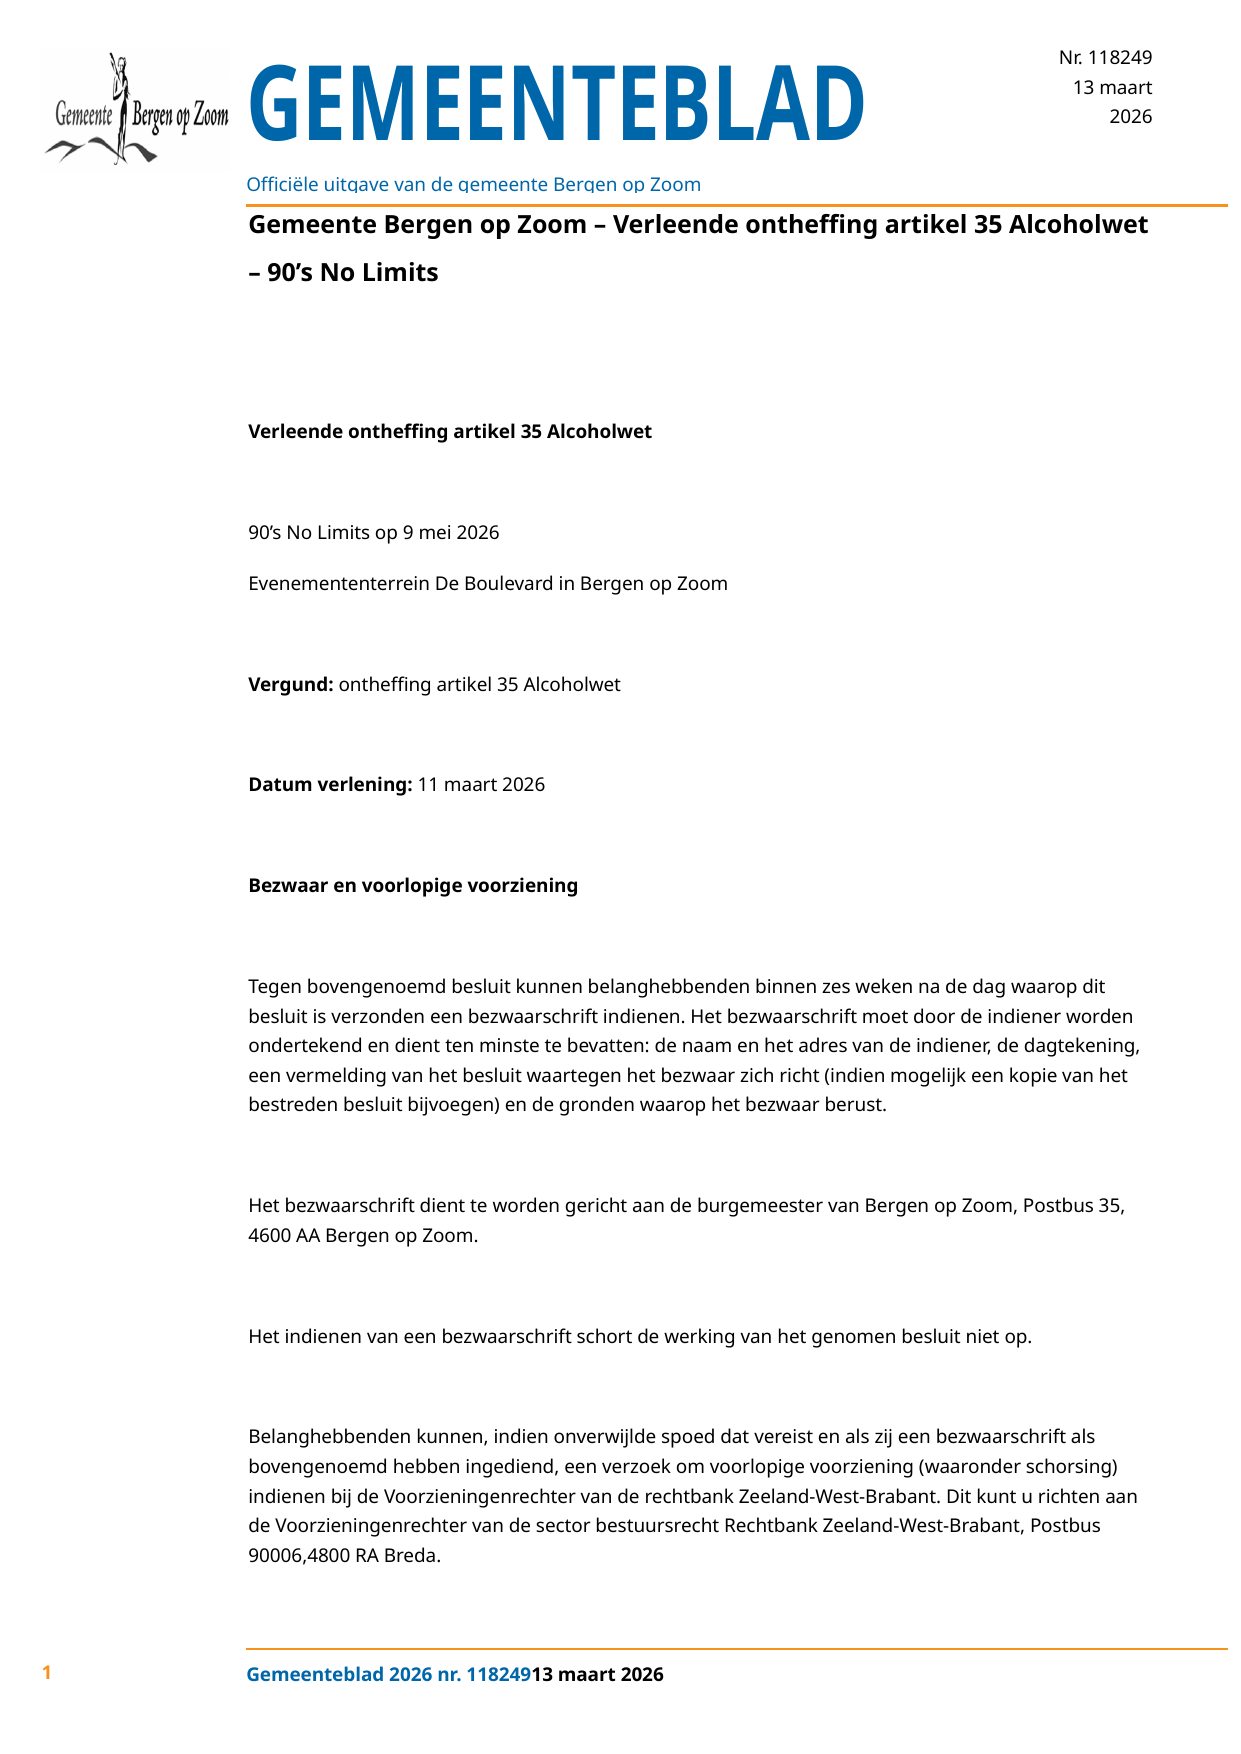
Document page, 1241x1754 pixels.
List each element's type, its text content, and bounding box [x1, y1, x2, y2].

text Datum verlening: 11 maart 2026 [248, 772, 1152, 797]
picture [41, 47, 231, 172]
text Het bezwaarschrift dient te worden gericht aan de burgemeester van Bergen op Zoom, Postbus 35, 4600 AA Bergen op Zoom. [248, 1192, 1152, 1248]
text 90’s No Limits op 9 mei 2026 [248, 519, 1152, 545]
text Gemeente Bergen op Zoom – Verleende ontheffing artikel 35 Alcoholwet – 90’s No Limits [248, 207, 1152, 288]
text Verleende ontheffing artikel 35 Alcoholwet [248, 419, 1152, 444]
text Belanghebbenden kunnen, indien onverwijlde spoed dat vereist en als zij een bezwaarschrift als bovengenoemd hebben ingediend, een verzoek om voorlopige voorziening (waaronder schorsing) indienen bij de Voorzieningenrechter van de rechtbank Zeeland-West-Brabant. Dit kunt u richten aan de Voorzieningenrechter van de sector bestuursrecht Rechtbank Zeeland-West-Brabant, Postbus 90006,4800 RA Breda. [248, 1424, 1152, 1568]
text Evenemententerrein De Boulevard in Bergen op Zoom [248, 570, 1152, 596]
text Het indienen van een bezwaarschrift schort de werking van het genomen besluit niet op. [248, 1323, 1152, 1349]
text Bezwaar en voorlopige voorziening [248, 872, 1152, 898]
text Tegen bovengenoemd besluit kunnen belanghebbenden binnen zes weken na de dag waarop dit besluit is verzonden een bezwaarschrift indienen. Het bezwaarschrift moet door de indiener worden ondertekend en dient ten minste te bevatten: de naam en het adres van de indiener, de dagtekening, een vermelding van het besluit waartegen het bezwaar zich richt (indien mogelijk een kopie van het bestreden besluit bijvoegen) en de gronden waarop het bezwaar berust. [248, 973, 1152, 1117]
text Vergund: ontheffing artikel 35 Alcoholwet [248, 671, 1152, 697]
